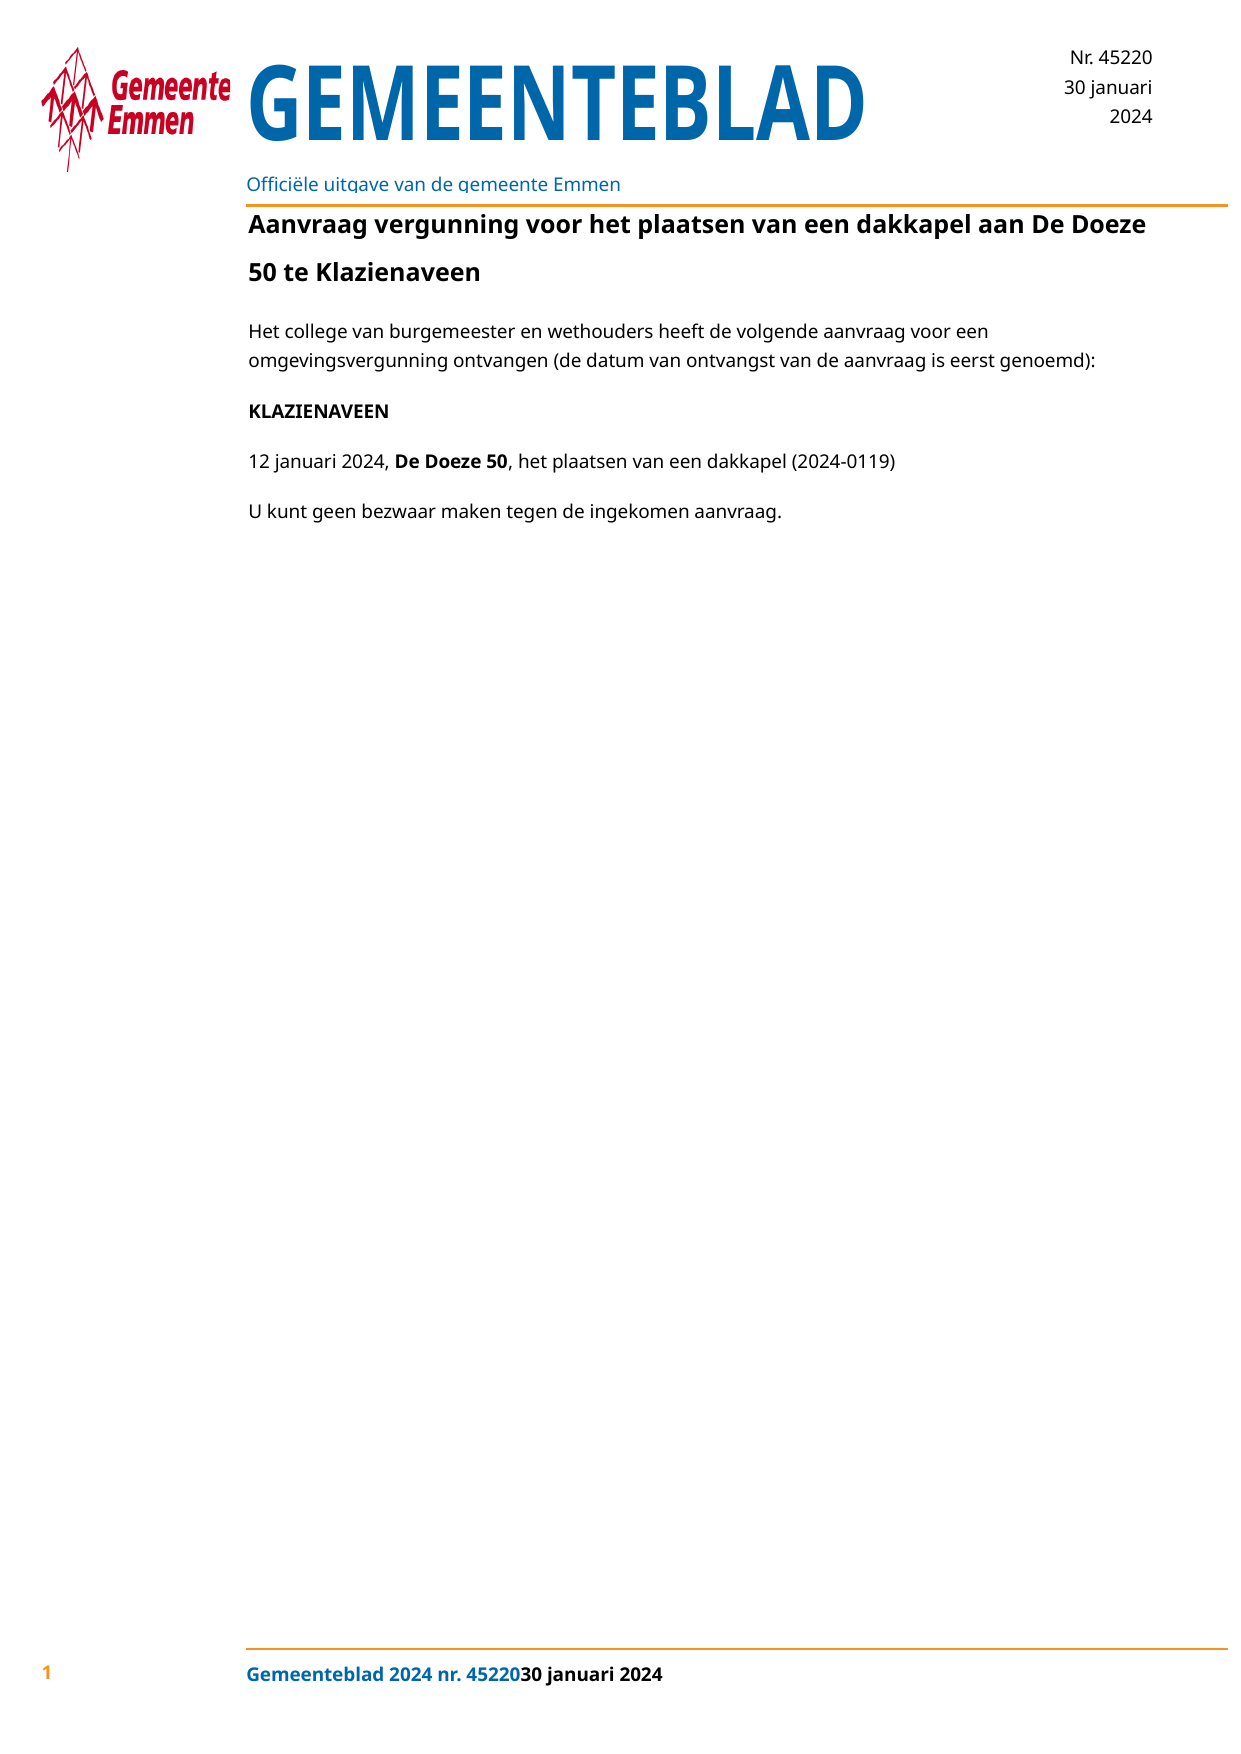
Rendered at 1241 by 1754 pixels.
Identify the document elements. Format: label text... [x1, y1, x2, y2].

text KLAZIENAVEEN [248, 398, 1152, 424]
text Aanvraag vergunning voor het plaatsen van een dakkapel aan De Doeze 50 te Klazienaveen [248, 207, 1152, 288]
text U kunt geen bezwaar maken tegen de ingekomen aanvraag. [248, 499, 1152, 524]
picture [41, 47, 231, 172]
text 12 januari 2024, De Doeze 50, het plaatsen van een dakkapel (2024-0119) [248, 448, 1152, 474]
text Het college van burgemeester en wethouders heeft de volgende aanvraag voor een omgevingsvergunning ontvangen (de datum van ontvangst van de aanvraag is eerst genoemd): [248, 318, 1152, 373]
